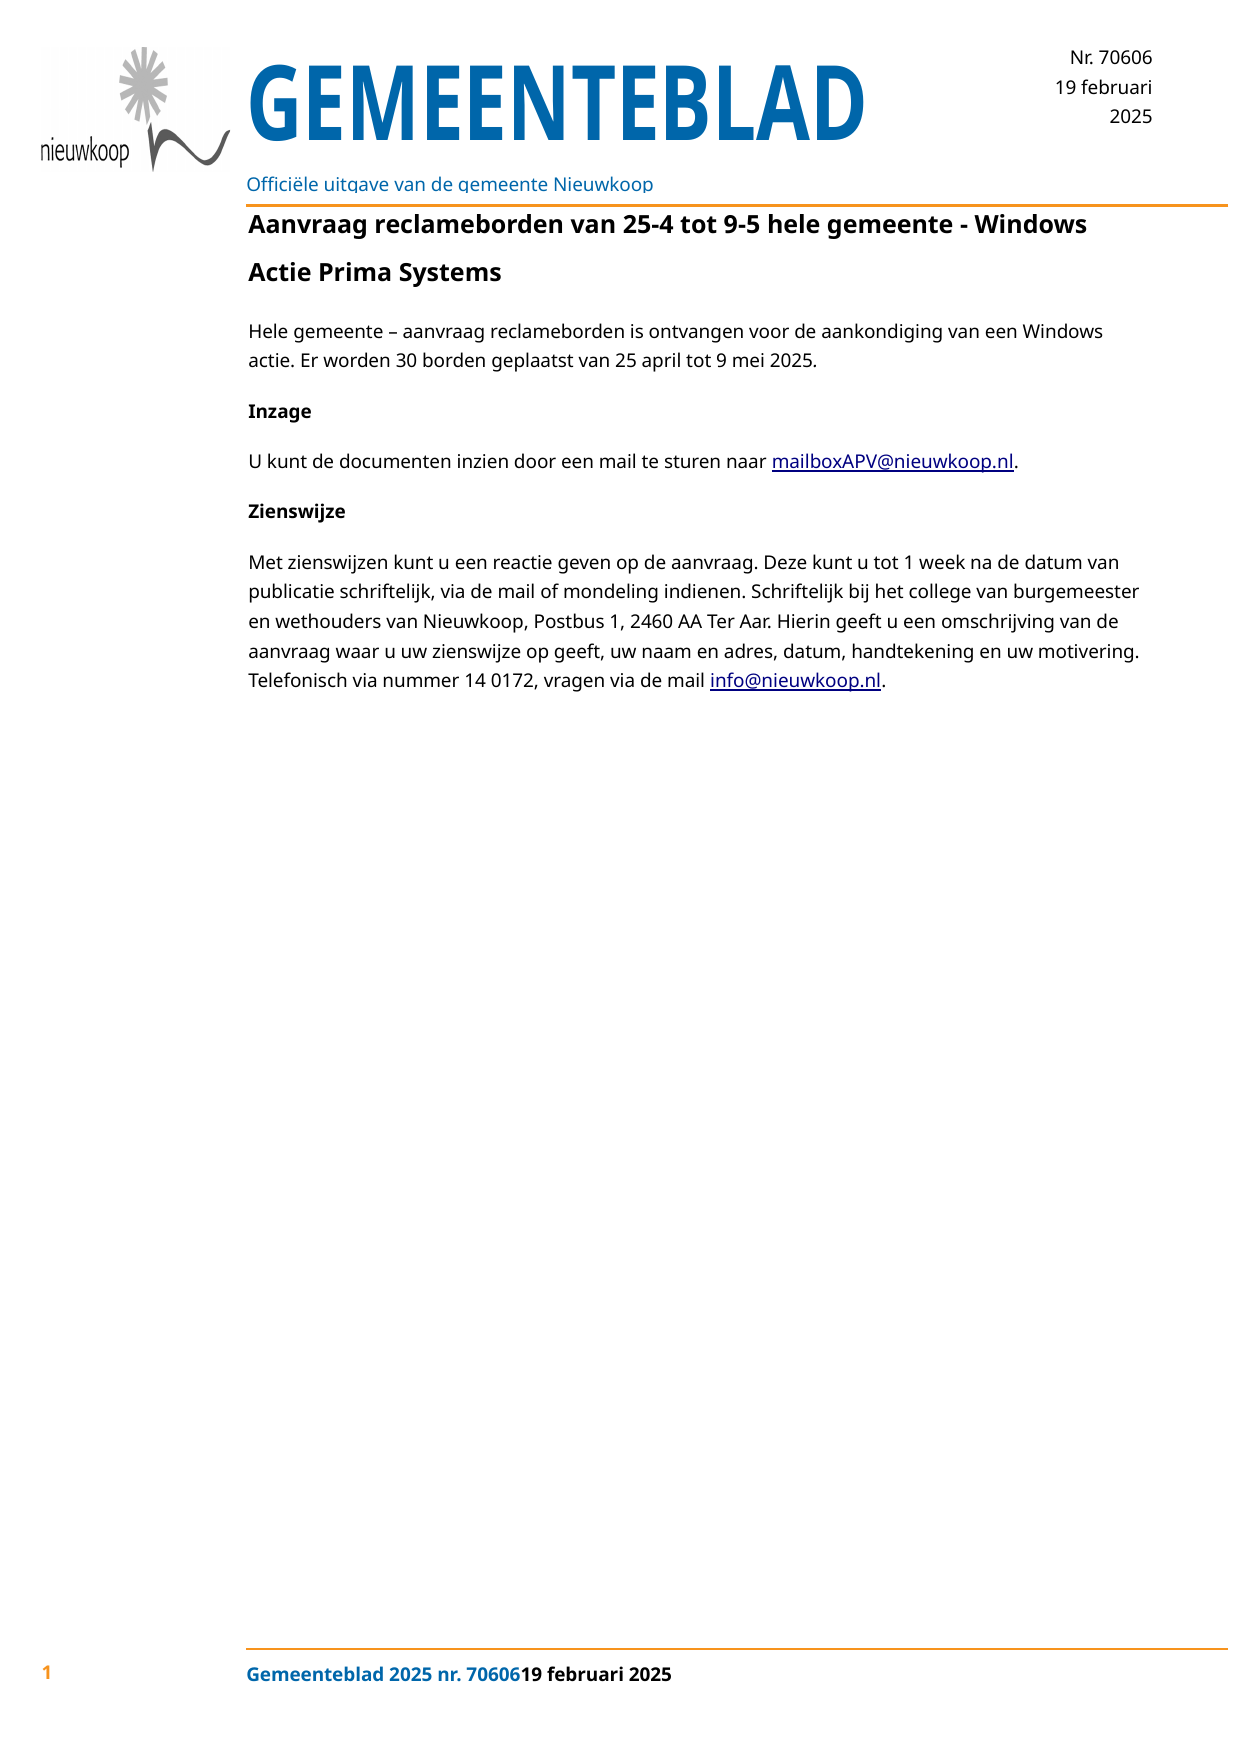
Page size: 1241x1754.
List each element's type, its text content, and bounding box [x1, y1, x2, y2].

text Zienswijze [248, 499, 1152, 524]
picture [41, 47, 231, 172]
text U kunt de documenten inzien door een mail te sturen naar mailboxAPV@nieuwkoop.nl. [248, 448, 1152, 474]
text Hele gemeente – aanvraag reclameborden is ontvangen voor de aankondiging van een Windows actie. Er worden 30 borden geplaatst van 25 april tot 9 mei 2025. [248, 318, 1152, 373]
text Inzage [248, 398, 1152, 424]
text Aanvraag reclameborden van 25-4 tot 9-5 hele gemeente - Windows Actie Prima Systems [248, 207, 1152, 288]
text Met zienswijzen kunt u een reactie geven op de aanvraag. Deze kunt u tot 1 week na de datum van publicatie schriftelijk, via de mail of mondeling indienen. Schriftelijk bij het college van burgemeester en wethouders van Nieuwkoop, Postbus 1, 2460 AA Ter Aar. Hierin geeft u een omschrijving van de aanvraag waar u uw zienswijze op geeft, uw naam en adres, datum, handtekening en uw motivering. Telefonisch via nummer 14 0172, vragen via de mail info@nieuwkoop.nl. [248, 549, 1152, 693]
